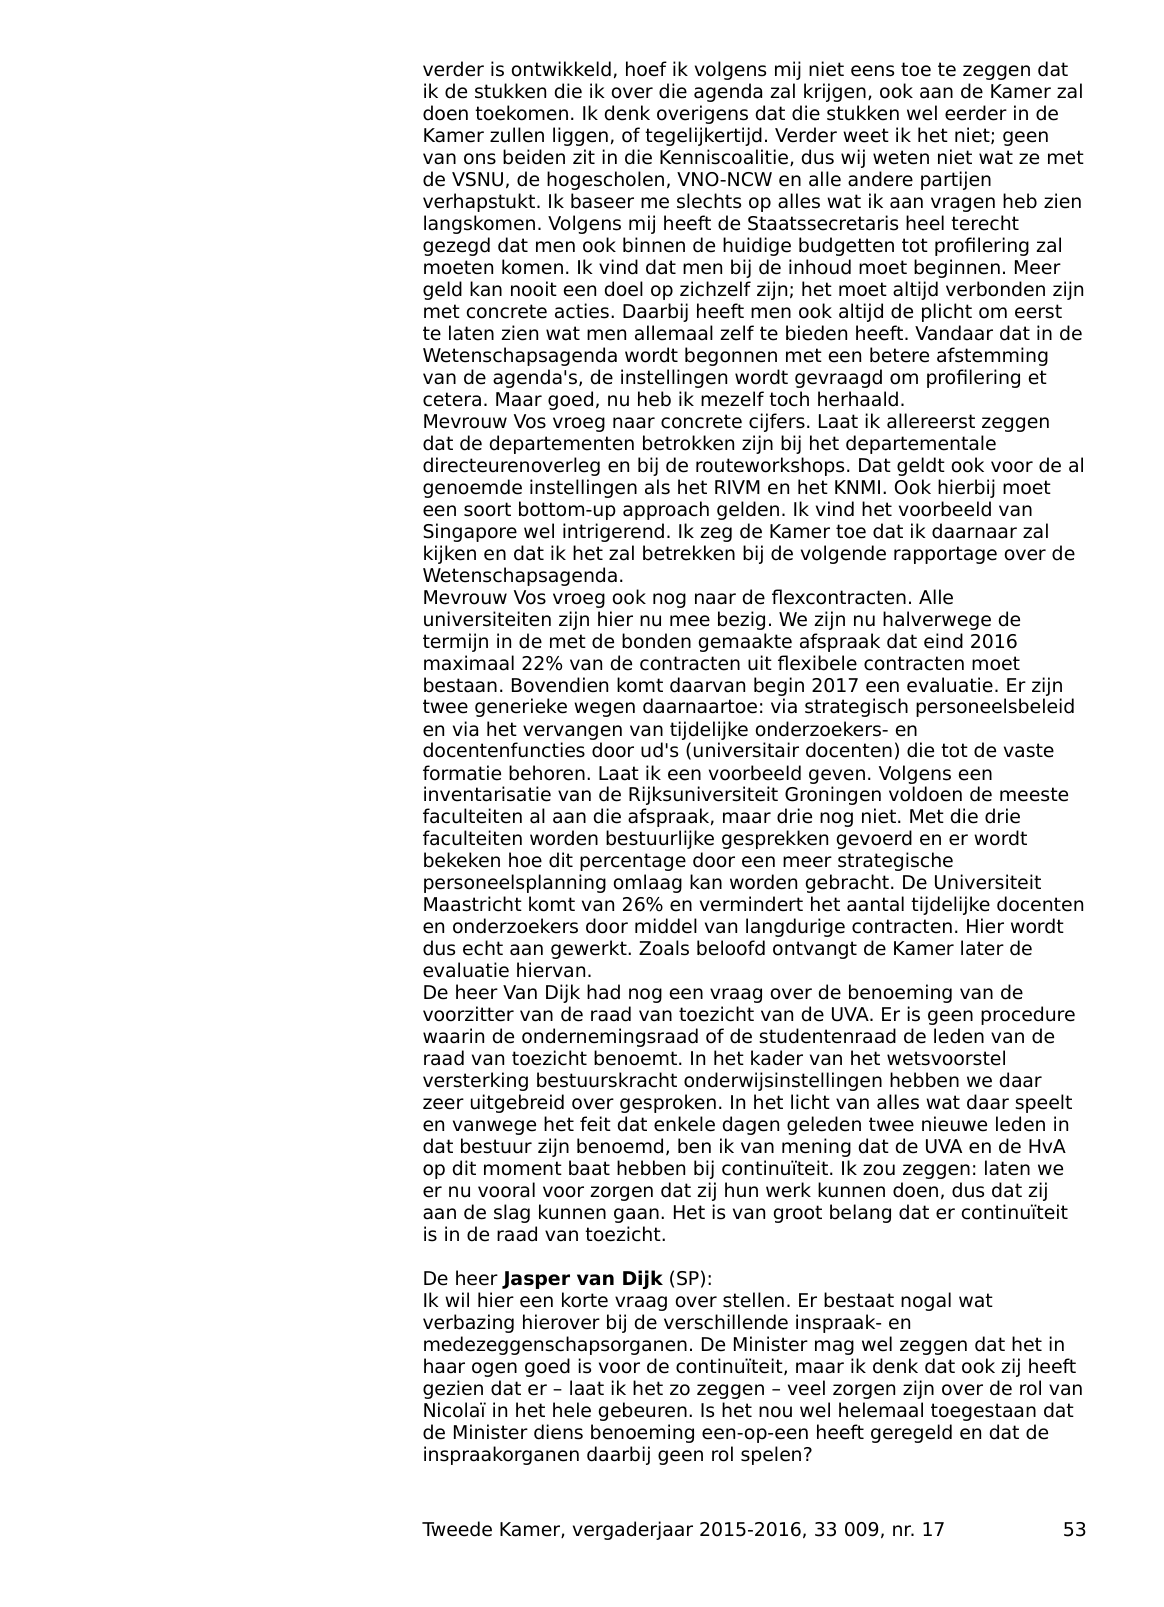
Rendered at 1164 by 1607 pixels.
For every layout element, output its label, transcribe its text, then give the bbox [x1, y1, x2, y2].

text De heer Jasper van Dijk (SP): [422, 1268, 1087, 1290]
text Mevrouw Vos vroeg ook nog naar de flexcontracten. Alle universiteiten zijn hier nu mee bezig. We zijn nu halverwege de termijn in de met de bonden gemaakte afspraak dat eind 2016 maximaal 22% van de contracten uit flexibele contracten moet bestaan. Bovendien komt daarvan begin 2017 een evaluatie. Er zijn twee generieke wegen daarnaartoe: via strategisch personeelsbeleid en via het vervangen van tijdelijke onderzoekers- en docentenfuncties door ud's (universitair docenten) die tot de vaste formatie behoren. Laat ik een voorbeeld geven. Volgens een inventarisatie van de Rijksuniversiteit Groningen voldoen de meeste faculteiten al aan die afspraak, maar drie nog niet. Met die drie faculteiten worden bestuurlijke gesprekken gevoerd en er wordt bekeken hoe dit percentage door een meer strategische personeelsplanning omlaag kan worden gebracht. De Universiteit Maastricht komt van 26% en vermindert het aantal tijdelijke docenten en onderzoekers door middel van langdurige contracten. Hier wordt dus echt aan gewerkt. Zoals beloofd ontvangt de Kamer later de evaluatie hiervan. [422, 587, 1087, 982]
text verder is ontwikkeld, hoef ik volgens mij niet eens toe te zeggen dat ik de stukken die ik over die agenda zal krijgen, ook aan de Kamer zal doen toekomen. Ik denk overigens dat die stukken wel eerder in de Kamer zullen liggen, of tegelijkertijd. Verder weet ik het niet; geen van ons beiden zit in die Kenniscoalitie, dus wij weten niet wat ze met de VSNU, de hogescholen, VNO-NCW en alle andere partijen verhapstukt. Ik baseer me slechts op alles wat ik aan vragen heb zien langskomen. Volgens mij heeft de Staatssecretaris heel terecht gezegd dat men ook binnen de huidige budgetten tot profilering zal moeten komen. Ik vind dat men bij de inhoud moet beginnen. Meer geld kan nooit een doel op zichzelf zijn; het moet altijd verbonden zijn met concrete acties. Daarbij heeft men ook altijd de plicht om eerst te laten zien wat men allemaal zelf te bieden heeft. Vandaar dat in de Wetenschapsagenda wordt begonnen met een betere afstemming van de agenda's, de instellingen wordt gevraagd om profilering et cetera. Maar goed, nu heb ik mezelf toch herhaald. [422, 59, 1087, 411]
text Mevrouw Vos vroeg naar concrete cijfers. Laat ik allereerst zeggen dat de departementen betrokken zijn bij het departementale directeurenoverleg en bij de routeworkshops. Dat geldt ook voor de al genoemde instellingen als het RIVM en het KNMI. Ook hierbij moet een soort bottom-up approach gelden. Ik vind het voorbeeld van Singapore wel intrigerend. Ik zeg de Kamer toe dat ik daarnaar zal kijken en dat ik het zal betrekken bij de volgende rapportage over de Wetenschapsagenda. [422, 411, 1087, 587]
text Ik wil hier een korte vraag over stellen. Er bestaat nogal wat verbazing hierover bij de verschillende inspraak- en medezeggenschapsorganen. De Minister mag wel zeggen dat het in haar ogen goed is voor de continuïteit, maar ik denk dat ook zij heeft gezien dat er – laat ik het zo zeggen – veel zorgen zijn over de rol van Nicolaï in het hele gebeuren. Is het nou wel helemaal toegestaan dat de Minister diens benoeming een-op-een heeft geregeld en dat de inspraakorganen daarbij geen rol spelen? [422, 1290, 1087, 1466]
text De heer Van Dijk had nog een vraag over de benoeming van de voorzitter van de raad van toezicht van de UVA. Er is geen procedure waarin de ondernemingsraad of de studentenraad de leden van de raad van toezicht benoemt. In het kader van het wetsvoorstel versterking bestuurskracht onderwijsinstellingen hebben we daar zeer uitgebreid over gesproken. In het licht van alles wat daar speelt en vanwege het feit dat enkele dagen geleden twee nieuwe leden in dat bestuur zijn benoemd, ben ik van mening dat de UVA en de HvA op dit moment baat hebben bij continuïteit. Ik zou zeggen: laten we er nu vooral voor zorgen dat zij hun werk kunnen doen, dus dat zij aan de slag kunnen gaan. Het is van groot belang dat er continuïteit is in de raad van toezicht. [422, 982, 1087, 1246]
